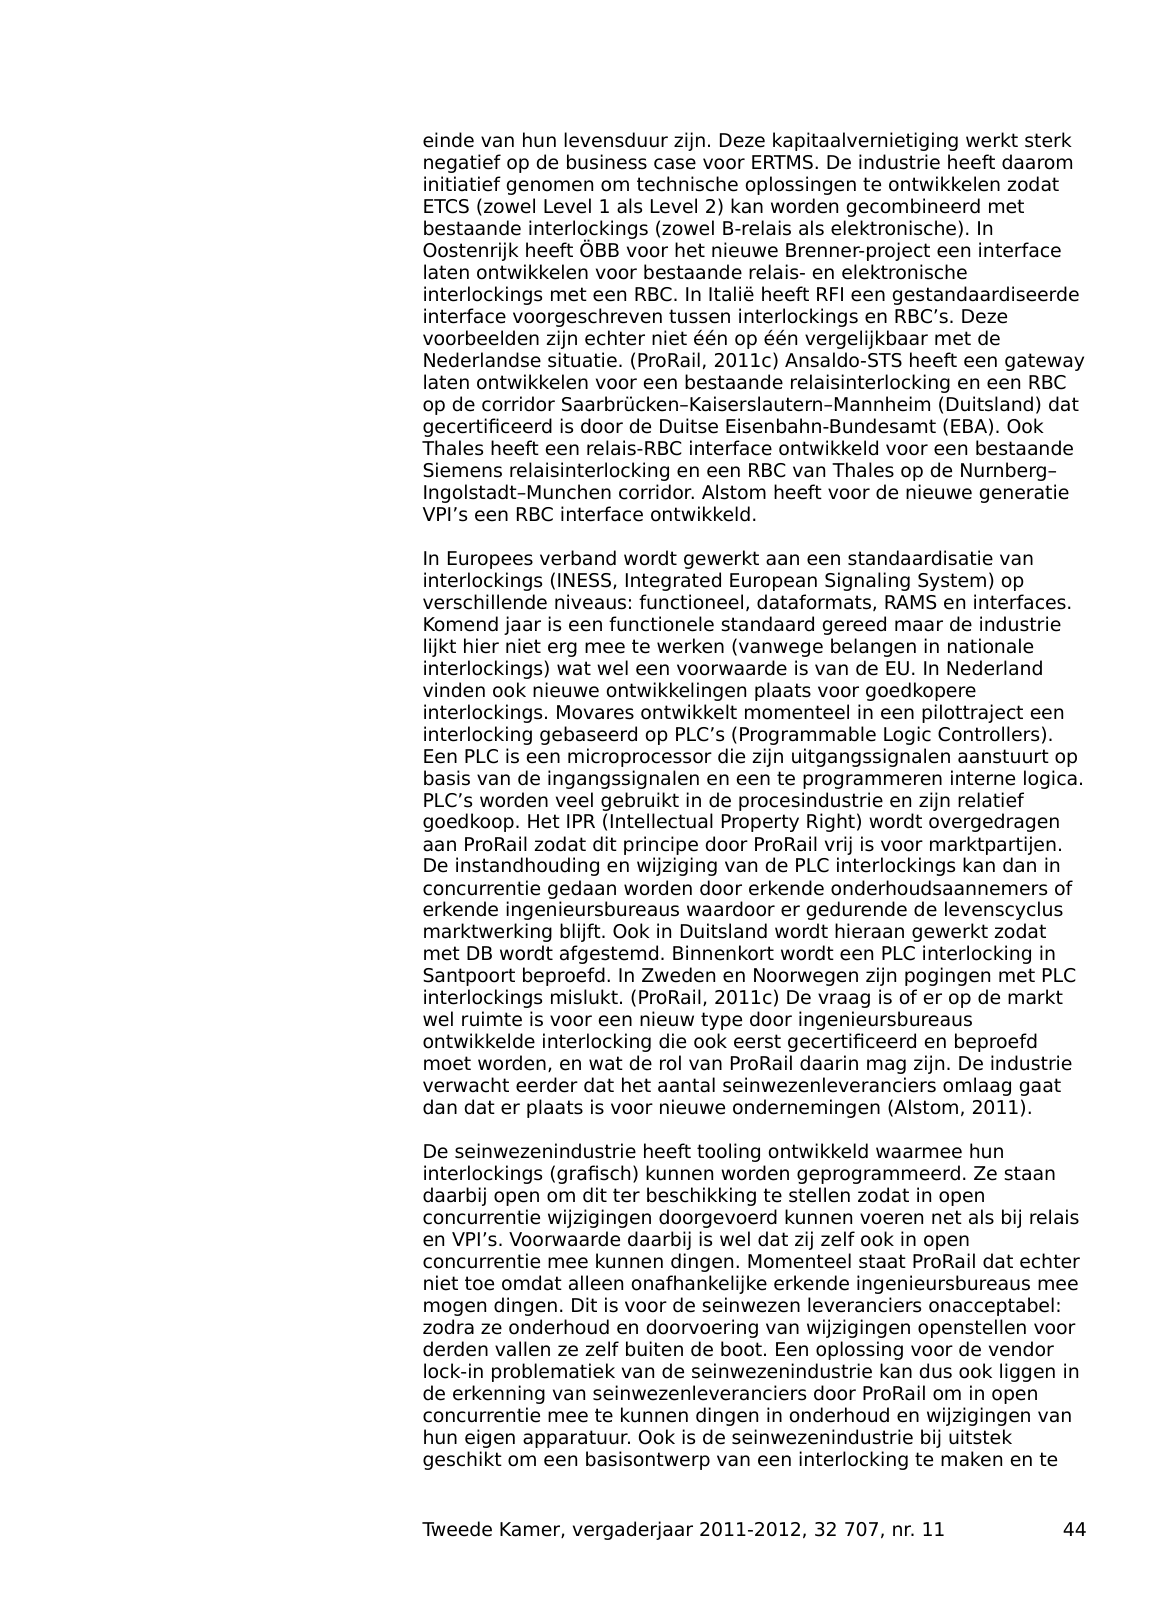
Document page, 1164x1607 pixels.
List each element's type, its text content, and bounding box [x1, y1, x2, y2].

text De seinwezenindustrie heeft tooling ontwikkeld waarmee hun interlockings (grafisch) kunnen worden geprogrammeerd. Ze staan daarbij open om dit ter beschikking te stellen zodat in open concurrentie wijzigingen doorgevoerd kunnen voeren net als bij relais en VPI’s. Voorwaarde daarbij is wel dat zij zelf ook in open concurrentie mee kunnen dingen. Momenteel staat ProRail dat echter niet toe omdat alleen onafhankelijke erkende ingenieursbureaus mee mogen dingen. Dit is voor de seinwezen leveranciers onacceptabel: zodra ze onderhoud en doorvoering van wijzigingen openstellen voor derden vallen ze zelf buiten de boot. Een oplossing voor de vendor lock-in problematiek van de seinwezenindustrie kan dus ook liggen in de erkenning van seinwezenleveranciers door ProRail om in open concurrentie mee te kunnen dingen in onderhoud en wijzigingen van hun eigen apparatuur. Ook is de seinwezenindustrie bij uitstek geschikt om een basisontwerp van een interlocking te maken en te [422, 1141, 1087, 1471]
text einde van hun levensduur zijn. Deze kapitaalvernietiging werkt sterk negatief op de business case voor ERTMS. De industrie heeft daarom initiatief genomen om technische oplossingen te ontwikkelen zodat ETCS (zowel Level 1 als Level 2) kan worden gecombineerd met bestaande interlockings (zowel B-relais als elektronische). In Oostenrijk heeft ÖBB voor het nieuwe Brenner-project een interface laten ontwikkelen voor bestaande relais- en elektronische interlockings met een RBC. In Italië heeft RFI een gestandaardiseerde interface voorgeschreven tussen interlockings en RBC’s. Deze voorbeelden zijn echter niet één op één vergelijkbaar met de Nederlandse situatie. (ProRail, 2011c) Ansaldo-STS heeft een gateway laten ontwikkelen voor een bestaande relaisinterlocking en een RBC op de corridor Saarbrücken–Kaiserslautern–Mannheim (Duitsland) dat gecertificeerd is door de Duitse Eisenbahn-Bundesamt (EBA). Ook Thales heeft een relais-RBC interface ontwikkeld voor een bestaande Siemens relaisinterlocking en een RBC van Thales op de Nurnberg–Ingolstadt–Munchen corridor. Alstom heeft voor de nieuwe generatie VPI’s een RBC interface ontwikkeld. [422, 130, 1087, 526]
text In Europees verband wordt gewerkt aan een standaardisatie van interlockings (INESS, Integrated European Signaling System) op verschillende niveaus: functioneel, dataformats, RAMS en interfaces. Komend jaar is een functionele standaard gereed maar de industrie lijkt hier niet erg mee te werken (vanwege belangen in nationale interlockings) wat wel een voorwaarde is van de EU. In Nederland vinden ook nieuwe ontwikkelingen plaats voor goedkopere interlockings. Movares ontwikkelt momenteel in een pilottraject een interlocking gebaseerd op PLC’s (Programmable Logic Controllers). Een PLC is een microprocessor die zijn uitgangssignalen aanstuurt op basis van de ingangssignalen en een te programmeren interne logica. PLC’s worden veel gebruikt in de procesindustrie en zijn relatief goedkoop. Het IPR (Intellectual Property Right) wordt overgedragen aan ProRail zodat dit principe door ProRail vrij is voor marktpartijen. De instandhouding en wijziging van de PLC interlockings kan dan in concurrentie gedaan worden door erkende onderhoudsaannemers of erkende ingenieursbureaus waardoor er gedurende de levenscyclus marktwerking blijft. Ook in Duitsland wordt hieraan gewerkt zodat met DB wordt afgestemd. Binnenkort wordt een PLC interlocking in Santpoort beproefd. In Zweden en Noorwegen zijn pogingen met PLC interlockings mislukt. (ProRail, 2011c) De vraag is of er op de markt wel ruimte is voor een nieuw type door ingenieursbureaus ontwikkelde interlocking die ook eerst gecertificeerd en beproefd moet worden, en wat de rol van ProRail daarin mag zijn. De industrie verwacht eerder dat het aantal seinwezenleveranciers omlaag gaat dan dat er plaats is voor nieuwe ondernemingen (Alstom, 2011). [422, 548, 1087, 1119]
